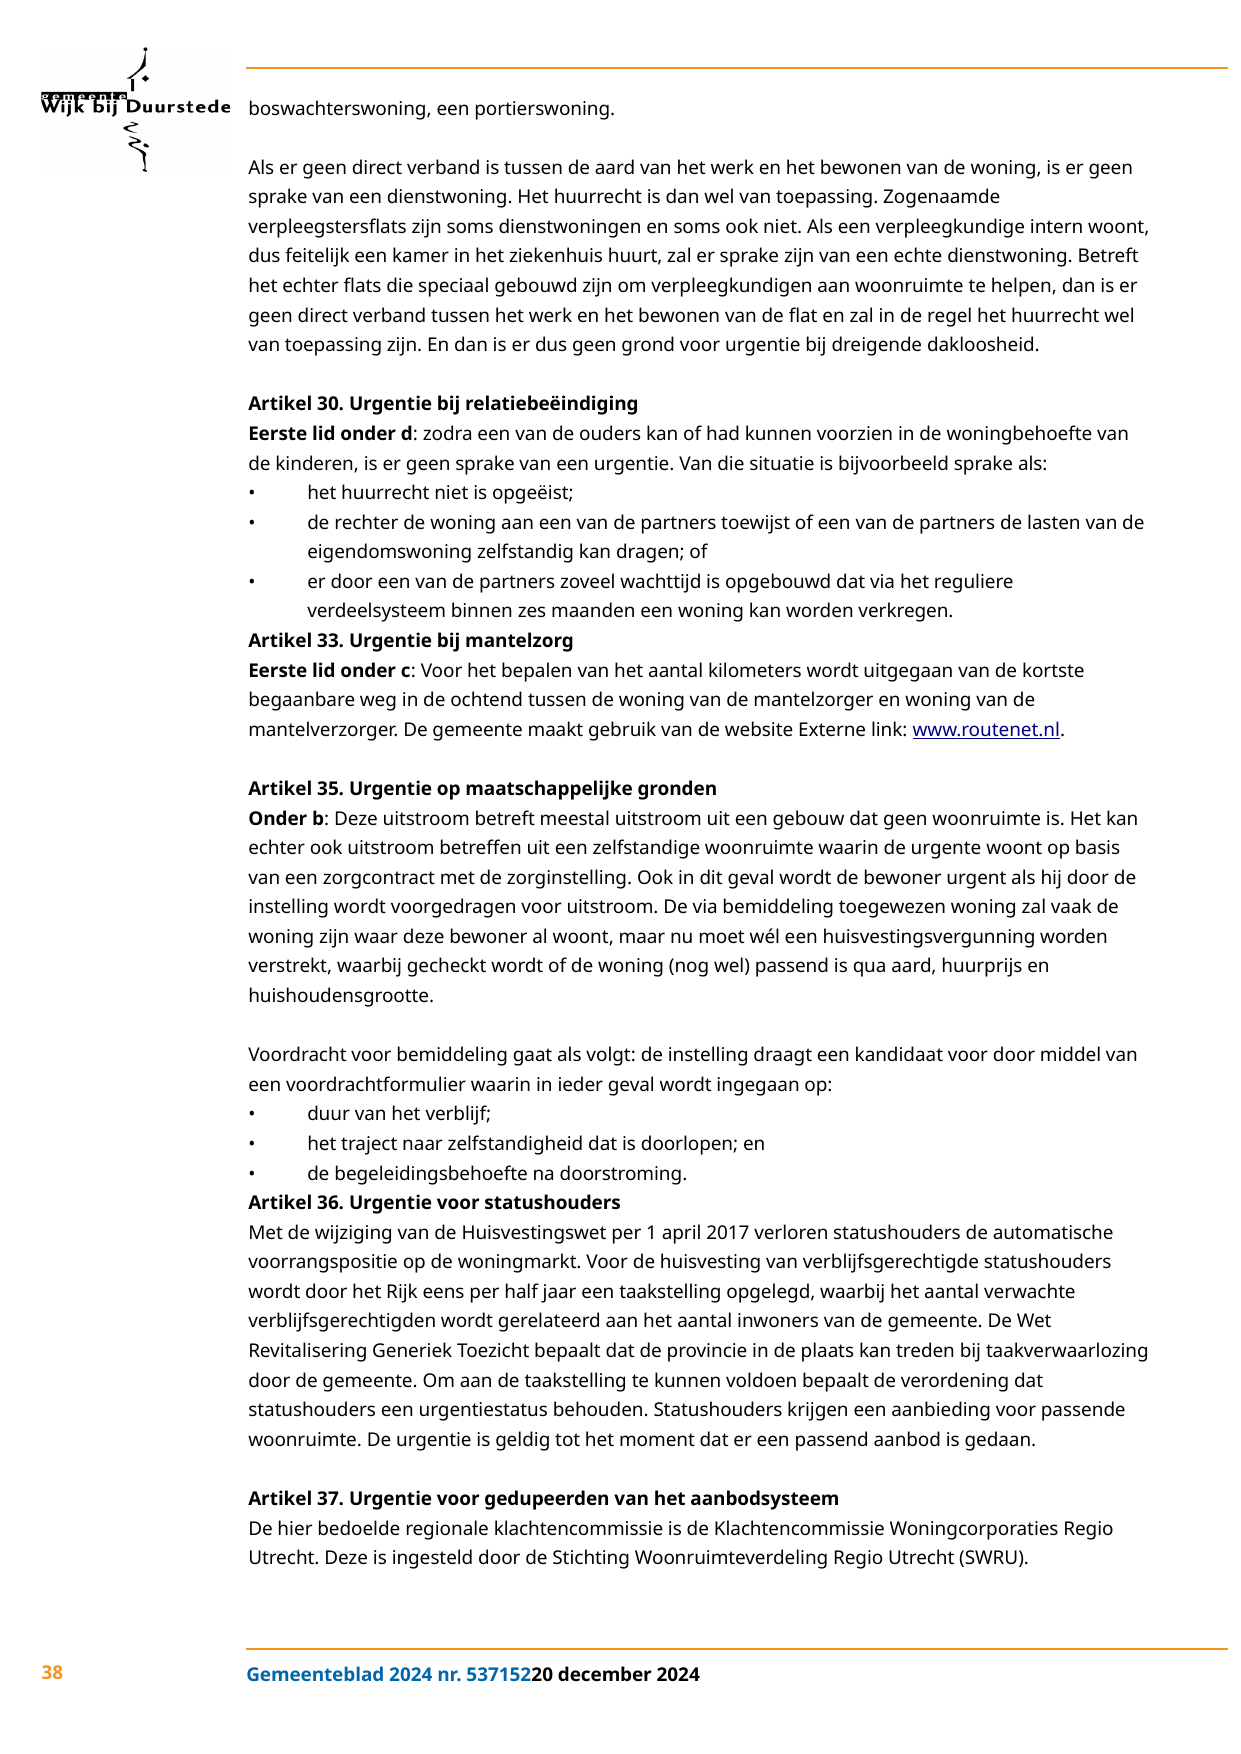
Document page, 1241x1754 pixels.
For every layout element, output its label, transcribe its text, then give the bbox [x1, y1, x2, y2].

text Onder b: Deze uitstroom betreft meestal uitstroom uit een gebouw dat geen woonruimte is. Het kan echter ook uitstroom betreffen uit een zelfstandige woonruimte waarin de urgente woont op basis van een zorgcontract met de zorginstelling. Ook in dit geval wordt de bewoner urgent als hij door de instelling wordt voorgedragen voor uitstroom. De via bemiddeling toegewezen woning zal vaak de woning zijn waar deze bewoner al woont, maar nu moet wél een huisvestingsvergunning worden verstrekt, waarbij gecheckt wordt of de woning (nog wel) passend is qua aard, huurprijs en huishoudensgrootte. [248, 805, 1152, 1008]
picture [41, 47, 231, 172]
list de rechter de woning aan een van de partners toewijst of een van de partners de lasten van de eigendomswoning zelfstandig kan dragen; of [248, 509, 1152, 564]
text Artikel 33. Urgentie bij mantelzorg [248, 627, 1152, 653]
text Als er geen direct verband is tussen de aard van het werk en het bewonen van de woning, is er geen sprake van een dienstwoning. Het huurrecht is dan wel van toepassing. Zogenaamde verpleegstersflats zijn soms dienstwoningen en soms ook niet. Als een verpleegkundige intern woont, dus feitelijk een kamer in het ziekenhuis huurt, zal er sprake zijn van een echte dienstwoning. Betreft het echter flats die speciaal gebouwd zijn om verpleegkundigen aan woonruimte te helpen, dan is er geen direct verband tussen het werk en het bewonen van de flat en zal in de regel het huurrecht wel van toepassing zijn. En dan is er dus geen grond voor urgentie bij dreigende dakloosheid. [248, 154, 1152, 357]
list het huurrecht niet is opgeëist; [248, 479, 1152, 505]
text Eerste lid onder c: Voor het bepalen van het aantal kilometers wordt uitgegaan van de kortste begaanbare weg in de ochtend tussen de woning van de mantelzorger en woning van de mantelverzorger. De gemeente maakt gebruik van de website Externe link: www.routenet.nl. [248, 657, 1152, 742]
text Voordracht voor bemiddeling gaat als volgt: de instelling draagt een kandidaat voor door middel van een voordrachtformulier waarin in ieder geval wordt ingegaan op: [248, 1041, 1152, 1097]
text Met de wijziging van de Huisvestingswet per 1 april 2017 verloren statushouders de automatische voorrangspositie op de woningmarkt. Voor de huisvesting van verblijfsgerechtigde statushouders wordt door het Rijk eens per half jaar een taakstelling opgelegd, waarbij het aantal verwachte verblijfsgerechtigden wordt gerelateerd aan het aantal inwoners van de gemeente. De Wet Revitalisering Generiek Toezicht bepaalt dat de provincie in de plaats kan treden bij taakverwaarlozing door de gemeente. Om aan de taakstelling te kunnen voldoen bepaalt de verordening dat statushouders een urgentiestatus behouden. Statushouders krijgen een aanbieding voor passende woonruimte. De urgentie is geldig tot het moment dat er een passend aanbod is gedaan. [248, 1219, 1152, 1452]
list het traject naar zelfstandigheid dat is doorlopen; en [248, 1130, 1152, 1156]
text Artikel 36. Urgentie voor statushouders [248, 1189, 1152, 1215]
text boswachterswoning, een portierswoning. [248, 95, 1152, 121]
text Artikel 37. Urgentie voor gedupeerden van het aanbodsysteem [248, 1485, 1152, 1511]
list de begeleidingsbehoefte na doorstroming. [248, 1160, 1152, 1186]
text Artikel 35. Urgentie op maatschappelijke gronden [248, 775, 1152, 801]
list er door een van de partners zoveel wachttijd is opgebouwd dat via het reguliere verdeelsysteem binnen zes maanden een woning kan worden verkregen. [248, 568, 1152, 623]
list duur van het verblijf; [248, 1101, 1152, 1126]
text Artikel 30. Urgentie bij relatiebeëindiging [248, 391, 1152, 416]
text Eerste lid onder d: zodra een van de ouders kan of had kunnen voorzien in de woningbehoefte van de kinderen, is er geen sprake van een urgentie. Van die situatie is bijvoorbeeld sprake als: [248, 420, 1152, 476]
text De hier bedoelde regionale klachtencommissie is de Klachtencommissie Woningcorporaties Regio Utrecht. Deze is ingesteld door de Stichting Woonruimteverdeling Regio Utrecht (SWRU). [248, 1515, 1152, 1570]
